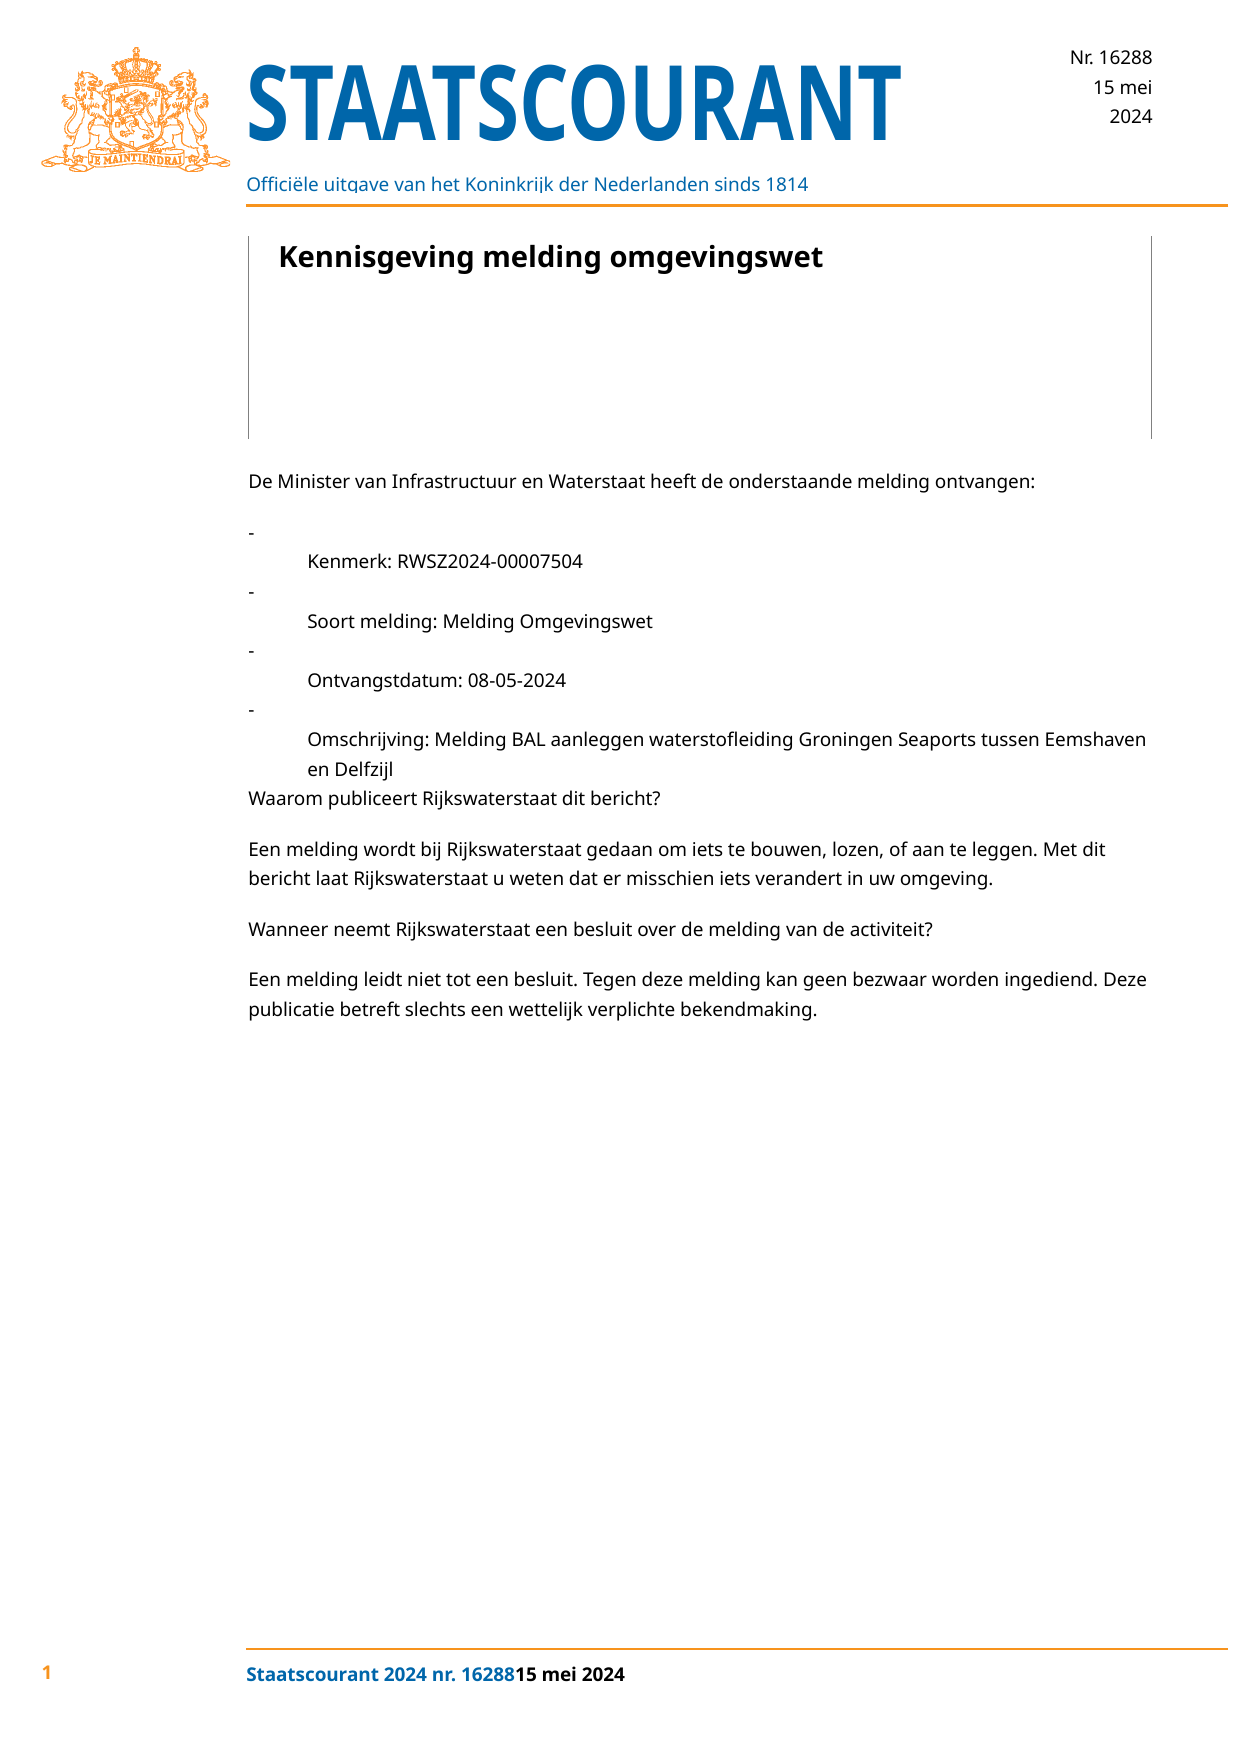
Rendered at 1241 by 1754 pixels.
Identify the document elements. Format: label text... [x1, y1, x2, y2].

text De Minister van Infrastructuur en Waterstaat heeft de onderstaande melding ontvangen: [248, 469, 1152, 494]
picture [912, 236, 1090, 414]
table_header Kennisgeving melding omgevingswet [249, 236, 850, 439]
list Kenmerk: RWSZ2024-00007504 [248, 549, 1152, 574]
text Wanneer neemt Rijkswaterstaat een besluit over de melding van de activiteit? [248, 916, 1152, 941]
text Een melding wordt bij Rijkswaterstaat gedaan om iets te bouwen, lozen, of aan te leggen. Met dit bericht laat Rijkswaterstaat u weten dat er misschien iets verandert in uw omgeving. [248, 836, 1152, 891]
list Ontvangstdatum: 08-05-2024 [248, 667, 1152, 693]
picture [41, 47, 231, 172]
table_header [850, 236, 912, 413]
list Soort melding: Melding Omgevingswet [248, 608, 1152, 633]
text Een melding leidt niet tot een besluit. Tegen deze melding kan geen bezwaar worden ingediend. Deze publicatie betreft slechts een wettelijk verplichte bekendmaking. [248, 966, 1152, 1021]
list Omschrijving: Melding BAL aanleggen waterstofleiding Groningen Seaports tussen Eemshaven en Delfzijl [248, 726, 1152, 781]
text Waarom publiceert Rijkswaterstaat dit bericht? [248, 785, 1152, 811]
table_header [1090, 236, 1151, 413]
table_header [850, 414, 1151, 439]
